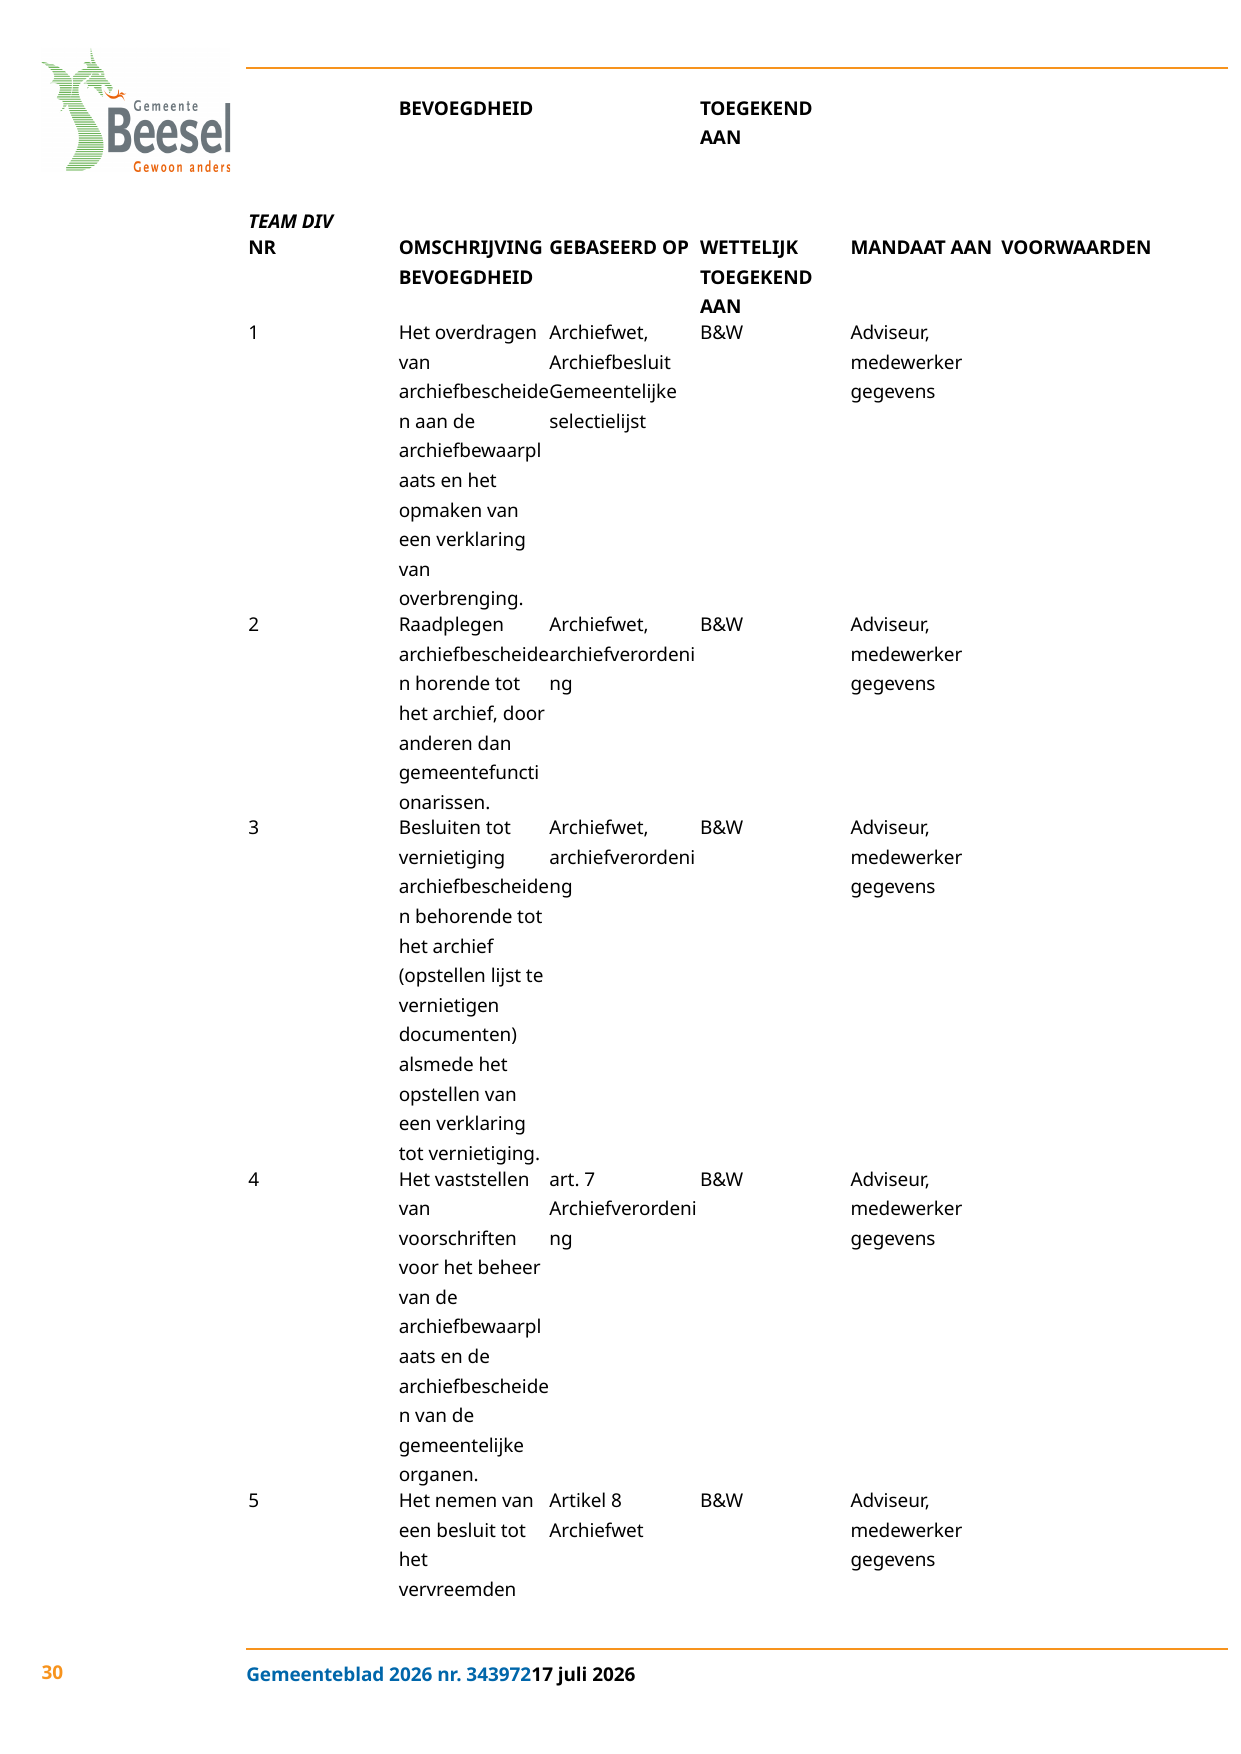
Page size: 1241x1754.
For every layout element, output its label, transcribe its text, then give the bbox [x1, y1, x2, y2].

table_cell NR [248, 235, 398, 319]
table_header TEAM DIV [248, 209, 1152, 234]
table_cell Archiefwet, Archiefbesluit Gemeentelijke selectielijst [549, 319, 700, 611]
table_cell [549, 95, 700, 150]
table_cell Adviseur, medewerker gegevens [850, 1487, 1001, 1602]
table_cell [248, 95, 398, 150]
table_cell [1001, 319, 1152, 611]
table_cell WETTELIJK TOEGEKEND AAN [700, 235, 850, 319]
table_cell Raadplegen archiefbescheiden horende tot het archief, door anderen dan gemeentefunctionarissen. [399, 611, 549, 814]
table_cell Adviseur, medewerker gegevens [850, 319, 1001, 611]
table_cell Het vaststellen van voorschriften voor het beheer van de archiefbewaarplaats en de archiefbescheiden van de gemeentelijke organen. [399, 1166, 549, 1487]
table_cell Adviseur, medewerker gegevens [850, 611, 1001, 814]
table_cell [1001, 1487, 1152, 1602]
table_cell [1001, 815, 1152, 1166]
table_cell B&W [700, 319, 850, 611]
table_cell [700, 150, 850, 176]
table_cell Het overdragen van archiefbescheiden aan de archiefbewaarplaats en het opmaken van een verklaring van overbrenging. [399, 319, 549, 611]
table_cell MANDAAT AAN [850, 235, 1001, 319]
table_cell 4 [248, 1166, 398, 1487]
table_cell B&W [700, 1487, 850, 1602]
table_cell Het nemen van een besluit tot het vervreemden [399, 1487, 549, 1602]
table_cell Besluiten tot vernietiging archiefbescheiden behorende tot het archief (opstellen lijst te vernietigen documenten) alsmede het opstellen van een verklaring tot vernietiging. [399, 815, 549, 1166]
table_cell [399, 150, 549, 176]
table_cell [1001, 611, 1152, 814]
table_cell OMSCHRIJVING BEVOEGDHEID [399, 235, 549, 319]
table_cell [1001, 1166, 1152, 1487]
table_cell TOEGEKEND AAN [700, 95, 850, 150]
table_cell 1 [248, 319, 398, 611]
table_cell Adviseur, medewerker gegevens [850, 815, 1001, 1166]
table_cell [1001, 95, 1152, 150]
table_cell GEBASEERD OP [549, 235, 700, 319]
table_cell VOORWAARDEN [1001, 235, 1152, 319]
picture [41, 47, 231, 172]
table_cell 3 [248, 815, 398, 1166]
table_cell [850, 95, 1001, 150]
table_cell [850, 150, 1001, 176]
table_cell [549, 150, 700, 176]
table_cell art. 7 Archiefverordening [549, 1166, 700, 1487]
table_cell B&W [700, 611, 850, 814]
table_cell 5 [248, 1487, 398, 1602]
table_cell B&W [700, 815, 850, 1166]
table_cell [1001, 150, 1152, 176]
table_cell BEVOEGDHEID [399, 95, 549, 150]
table_cell 2 [248, 611, 398, 814]
table_cell B&W [700, 1166, 850, 1487]
table_cell Artikel 8 Archiefwet [549, 1487, 700, 1602]
table_cell Adviseur, medewerker gegevens [850, 1166, 1001, 1487]
table_cell [248, 150, 398, 176]
table_cell Archiefwet, archiefverordening [549, 611, 700, 814]
table_cell Archiefwet, archiefverordening [549, 815, 700, 1166]
